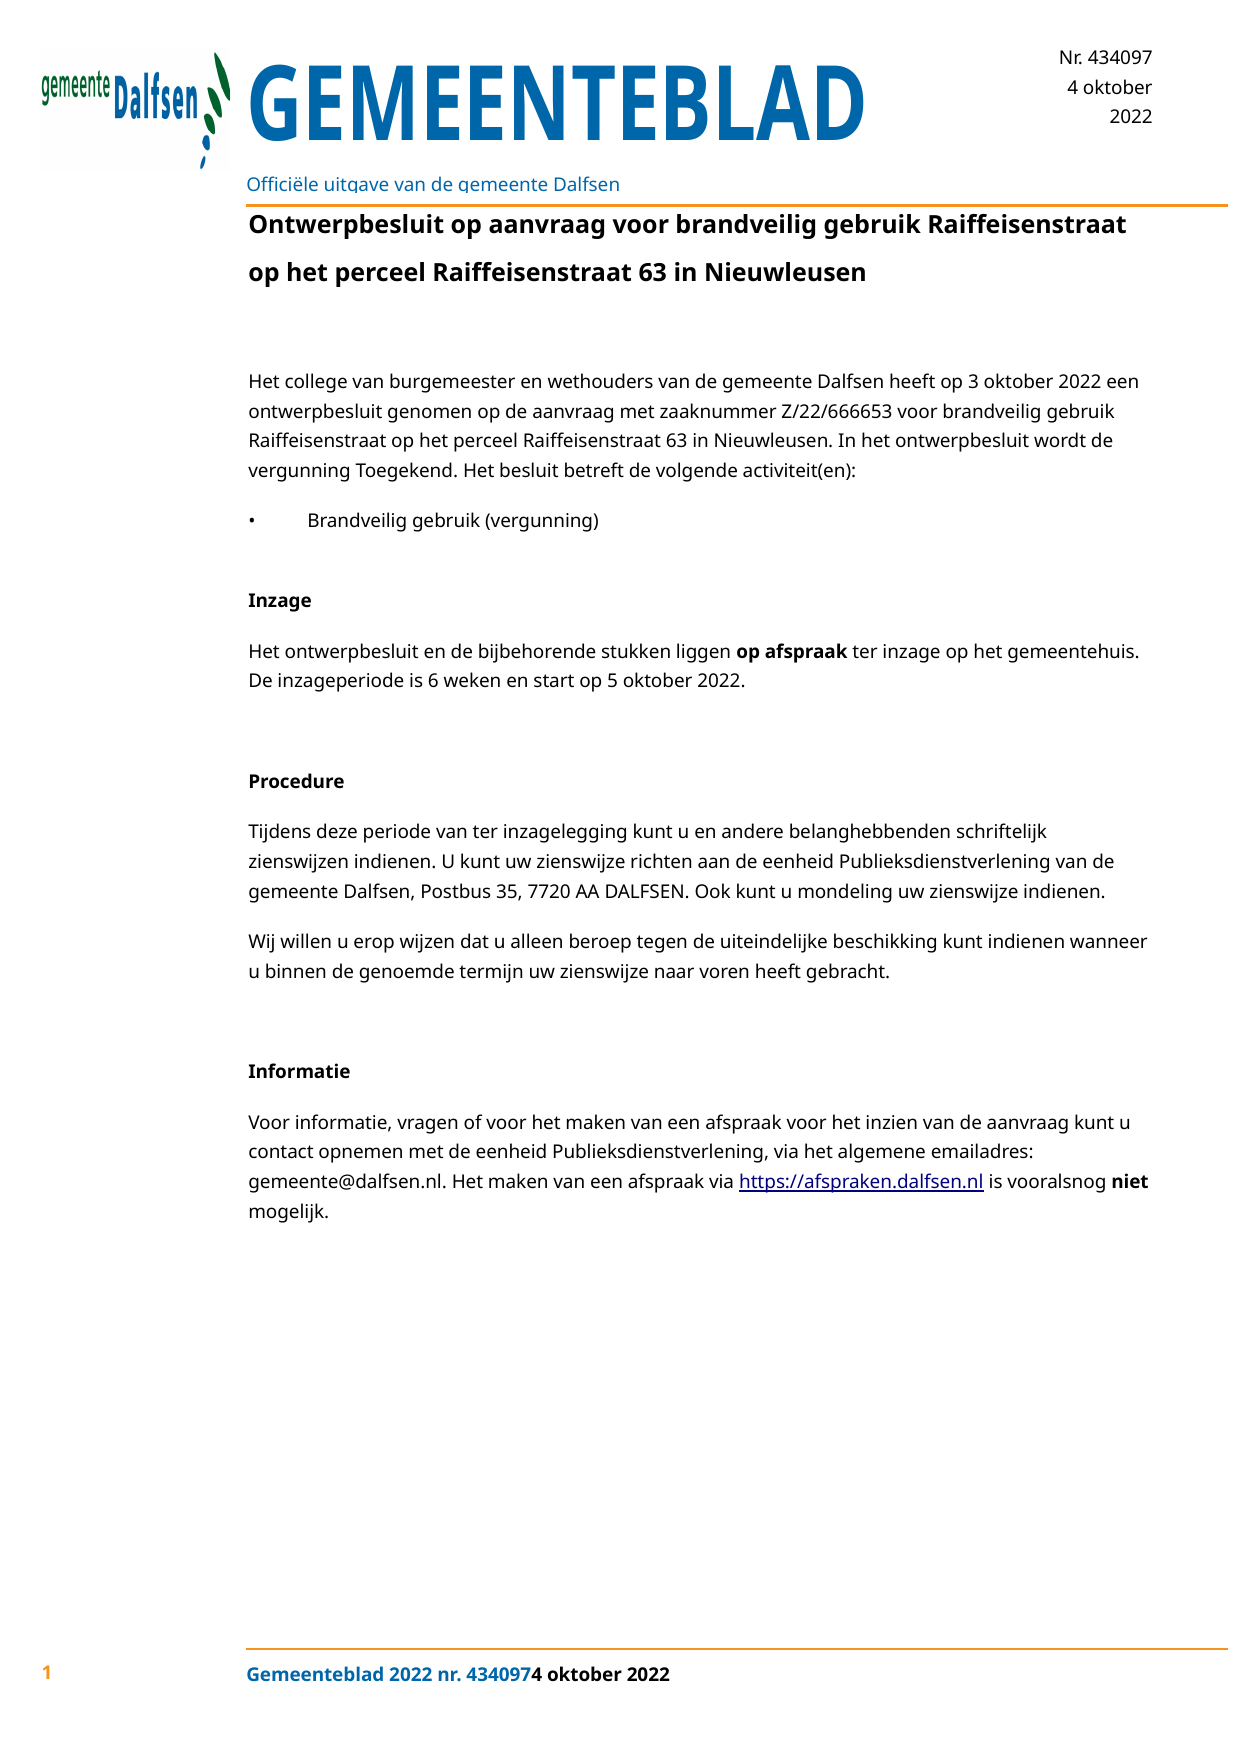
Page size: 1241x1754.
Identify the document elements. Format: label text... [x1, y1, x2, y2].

text Het ontwerpbesluit en de bijbehorende stukken liggen op afspraak ter inzage op het gemeentehuis. De inzageperiode is 6 weken en start op 5 oktober 2022. [248, 638, 1152, 693]
text Ontwerpbesluit op aanvraag voor brandveilig gebruik Raiffeisenstraat op het perceel Raiffeisenstraat 63 in Nieuwleusen [248, 207, 1152, 288]
picture [41, 47, 231, 172]
text Inzage [248, 587, 1152, 613]
text Tijdens deze periode van ter inzagelegging kunt u en andere belanghebbenden schriftelijk zienswijzen indienen. U kunt uw zienswijze richten aan de eenheid Publieksdienstverlening van de gemeente Dalfsen, Postbus 35, 7720 AA DALFSEN. Ook kunt u mondeling uw zienswijze indienen. [248, 819, 1152, 904]
list Brandveilig gebruik (vergunning) [248, 507, 1152, 533]
text Voor informatie, vragen of voor het maken van een afspraak voor het inzien van de aanvraag kunt u contact opnemen met de eenheid Publieksdienstverlening, via het algemene emailadres: gemeente@dalfsen.nl. Het maken van een afspraak via https://afspraken.dalfsen.nl is vooralsnog niet mogelijk. [248, 1109, 1152, 1224]
text Wij willen u erop wijzen dat u alleen beroep tegen de uiteindelijke beschikking kunt indienen wanneer u binnen de genoemde termijn uw zienswijze naar voren heeft gebracht. [248, 928, 1152, 984]
text Procedure [248, 768, 1152, 794]
text Informatie [248, 1059, 1152, 1084]
text Het college van burgemeester en wethouders van de gemeente Dalfsen heeft op 3 oktober 2022 een ontwerpbesluit genomen op de aanvraag met zaaknummer Z/22/666653 voor brandveilig gebruik Raiffeisenstraat op het perceel Raiffeisenstraat 63 in Nieuwleusen. In het ontwerpbesluit wordt de vergunning Toegekend. Het besluit betreft de volgende activiteit(en): [248, 368, 1152, 483]
